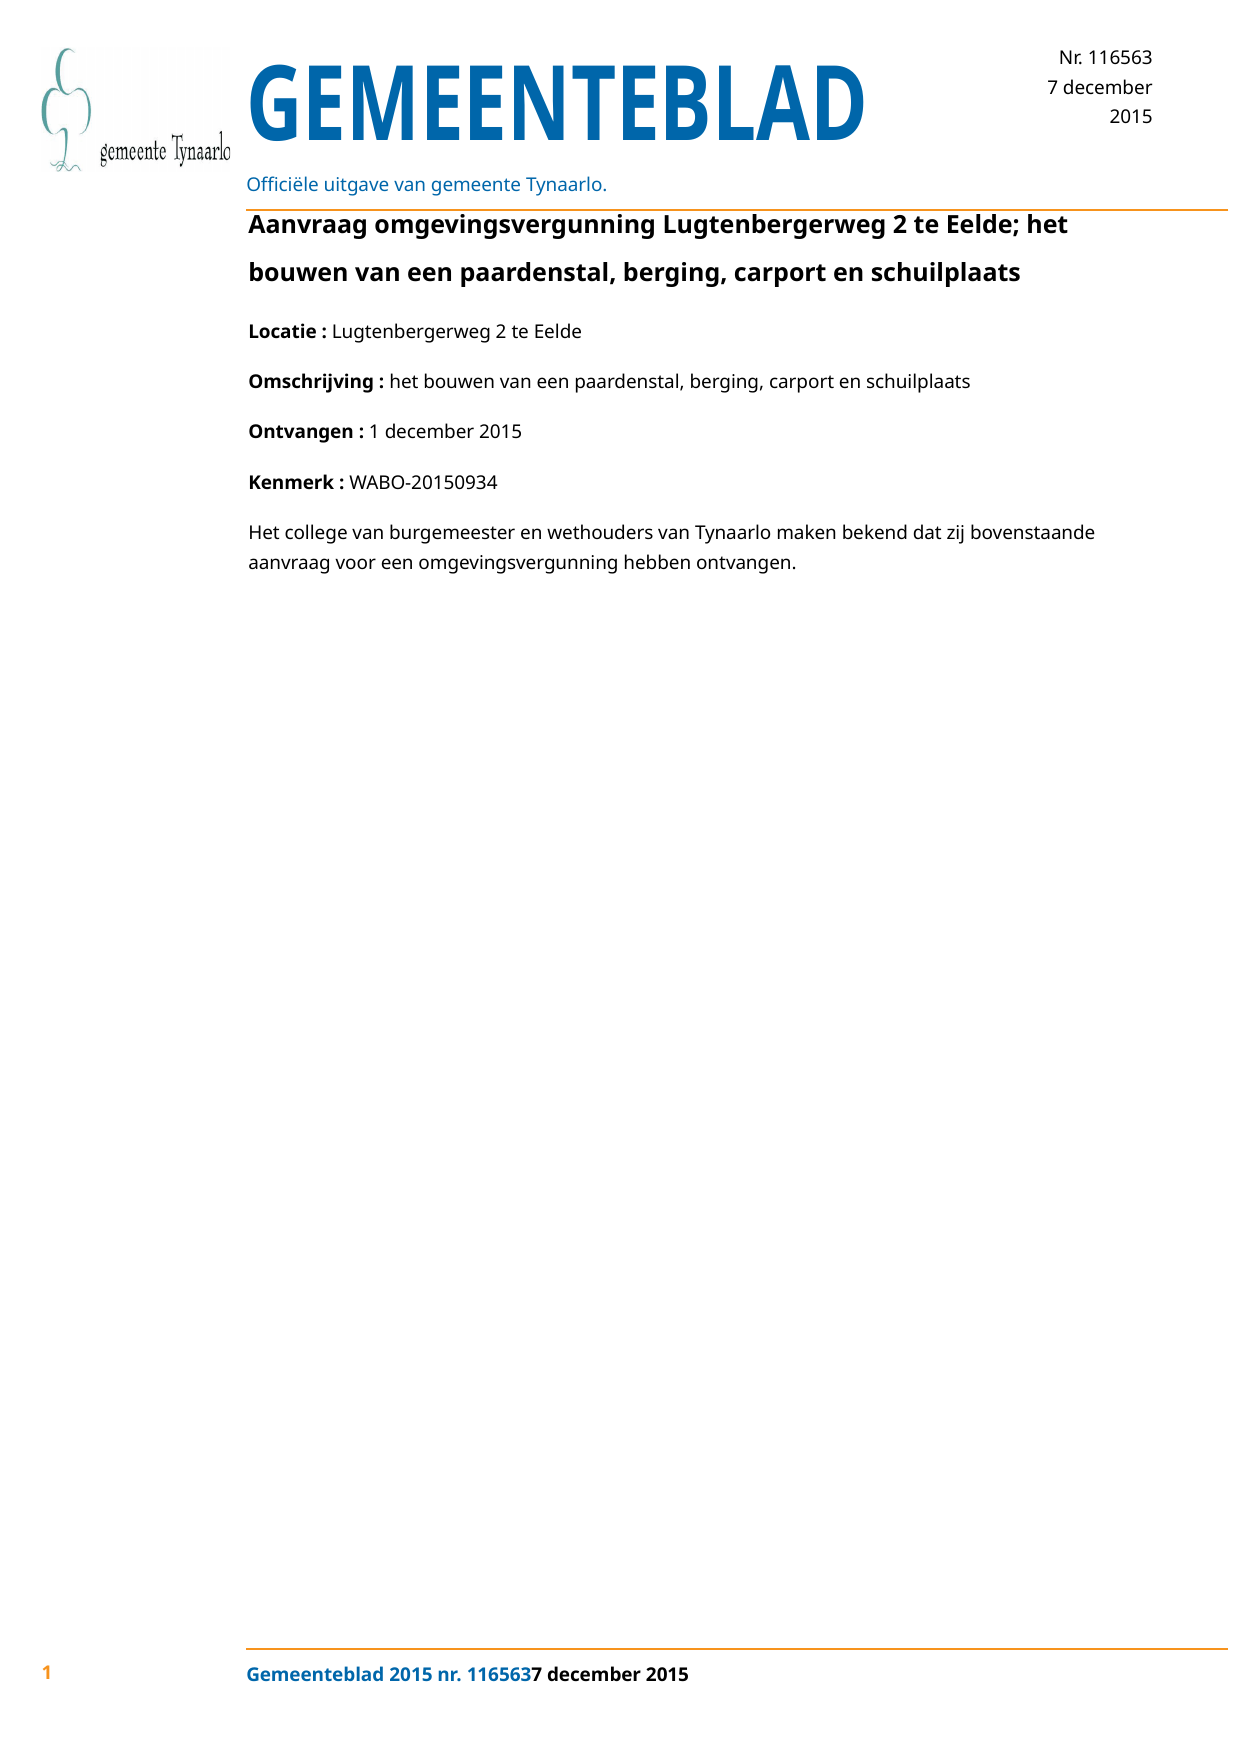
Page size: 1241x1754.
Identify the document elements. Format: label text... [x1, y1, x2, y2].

text Omschrijving : het bouwen van een paardenstal, berging, carport en schuilplaats [248, 368, 1152, 394]
text Locatie : Lugtenbergerweg 2 te Eelde [248, 318, 1152, 344]
text Het college van burgemeester en wethouders van Tynaarlo maken bekend dat zij bovenstaande aanvraag voor een omgevingsvergunning hebben ontvangen. [248, 519, 1152, 575]
text Aanvraag omgevingsvergunning Lugtenbergerweg 2 te Eelde; het bouwen van een paardenstal, berging, carport en schuilplaats [248, 211, 1152, 288]
picture [41, 47, 231, 172]
text Ontvangen : 1 december 2015 [248, 419, 1152, 444]
text Kenmerk : WABO-20150934 [248, 469, 1152, 495]
